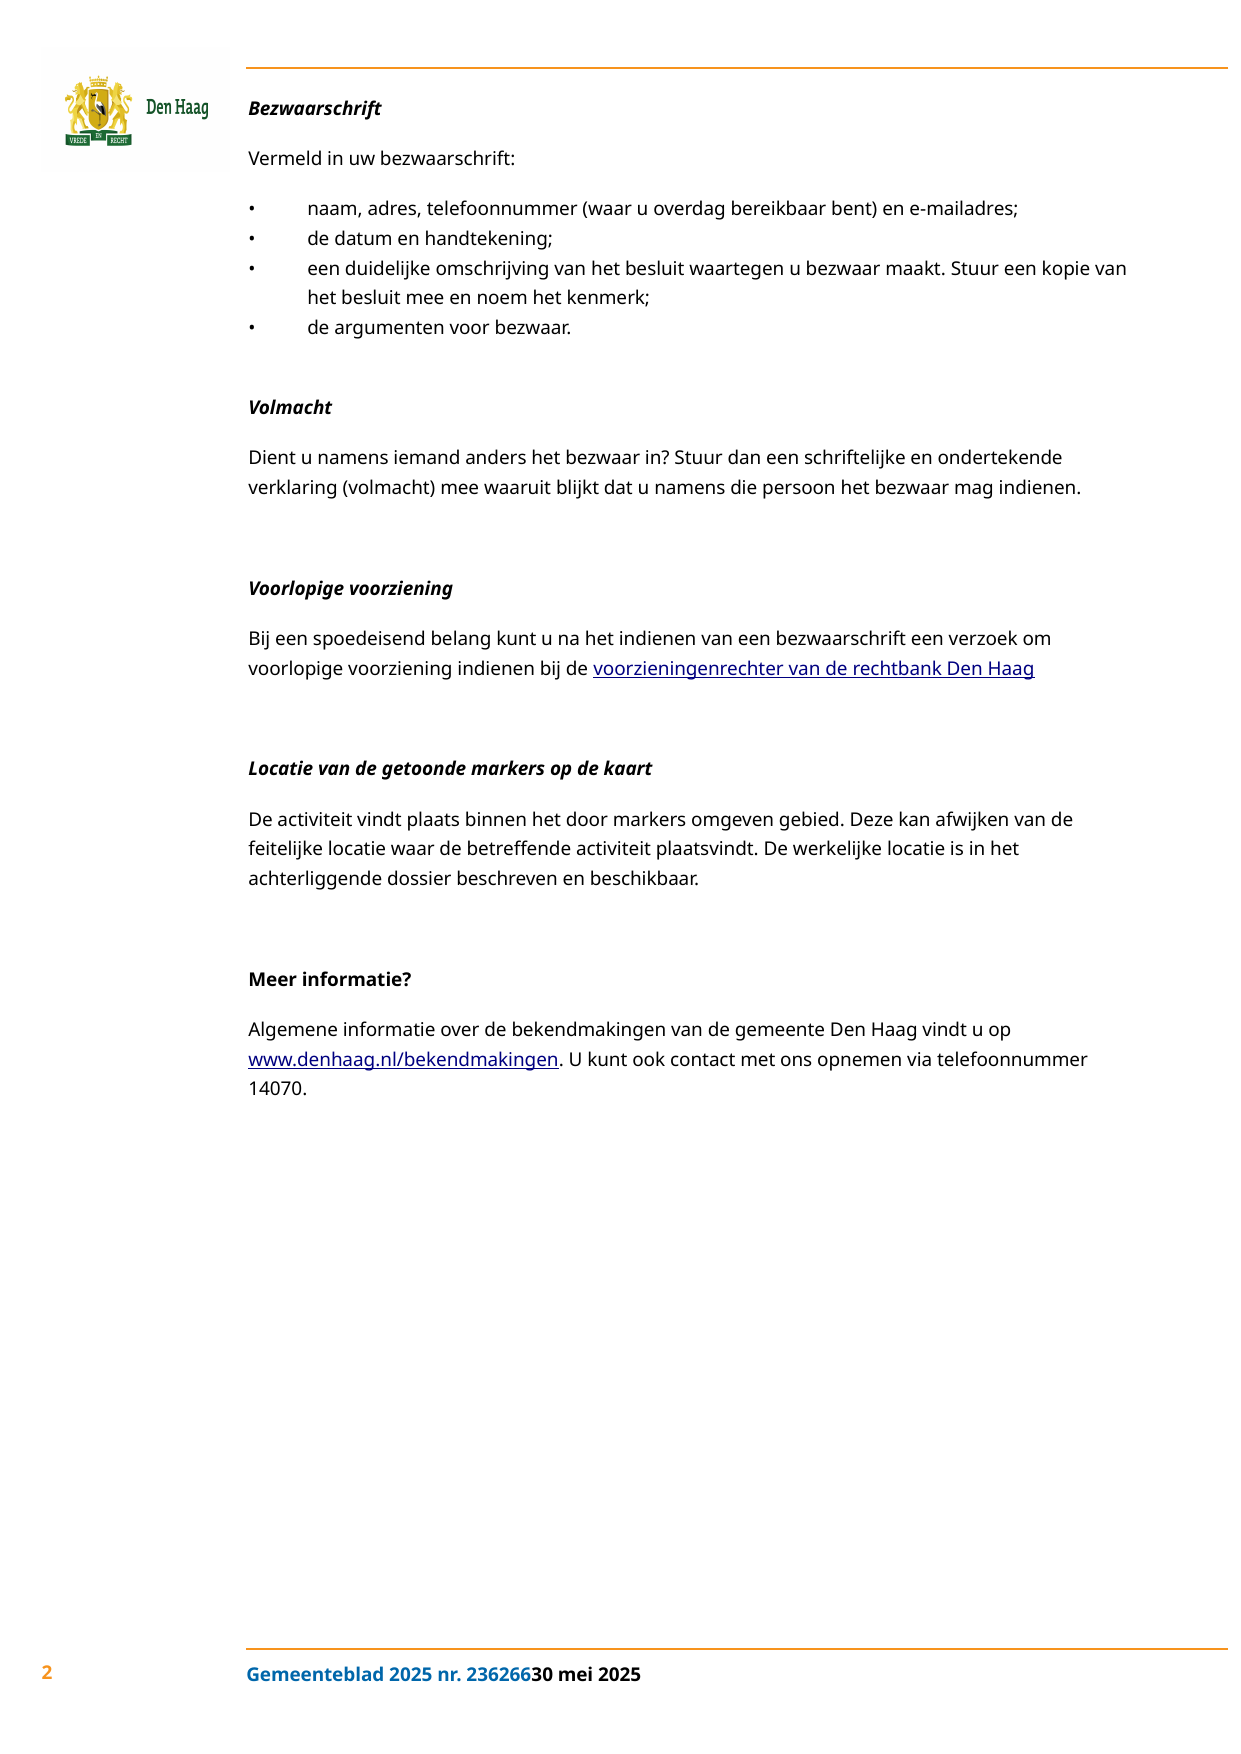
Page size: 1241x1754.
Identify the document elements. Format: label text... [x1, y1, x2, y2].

list naam, adres, telefoonnummer (waar u overdag bereikbaar bent) en e-mailadres; [248, 196, 1152, 221]
text Locatie van de getoonde markers op de kaart [248, 756, 1152, 781]
text Meer informatie? [248, 966, 1152, 992]
list de argumenten voor bezwaar. [248, 314, 1152, 340]
text Voorlopige voorziening [248, 575, 1152, 601]
text Bij een spoedeisend belang kunt u na het indienen van een bezwaarschrift een verzoek om voorlopige voorziening indienen bij de voorzieningenrechter van de rechtbank Den Haag [248, 625, 1152, 681]
text Vermeld in uw bezwaarschrift: [248, 145, 1152, 171]
text Bezwaarschrift [248, 95, 1152, 121]
text Algemene informatie over de bekendmakingen van de gemeente Den Haag vindt u op www.denhaag.nl/bekendmakingen. U kunt ook contact met ons opnemen via telefoonnummer 14070. [248, 1016, 1152, 1101]
text Dient u namens iemand anders het bezwaar in? Stuur dan een schriftelijke en ondertekende verklaring (volmacht) mee waaruit blijkt dat u namens die persoon het bezwaar mag indienen. [248, 444, 1152, 500]
list de datum en handtekening; [248, 225, 1152, 251]
picture [41, 47, 231, 172]
list een duidelijke omschrijving van het besluit waartegen u bezwaar maakt. Stuur een kopie van het besluit mee en noem het kenmerk; [248, 255, 1152, 310]
text De activiteit vindt plaats binnen het door markers omgeven gebied. Deze kan afwijken van de feitelijke locatie waar de betreffende activiteit plaatsvindt. De werkelijke locatie is in het achterliggende dossier beschreven en beschikbaar. [248, 806, 1152, 891]
text Volmacht [248, 394, 1152, 420]
